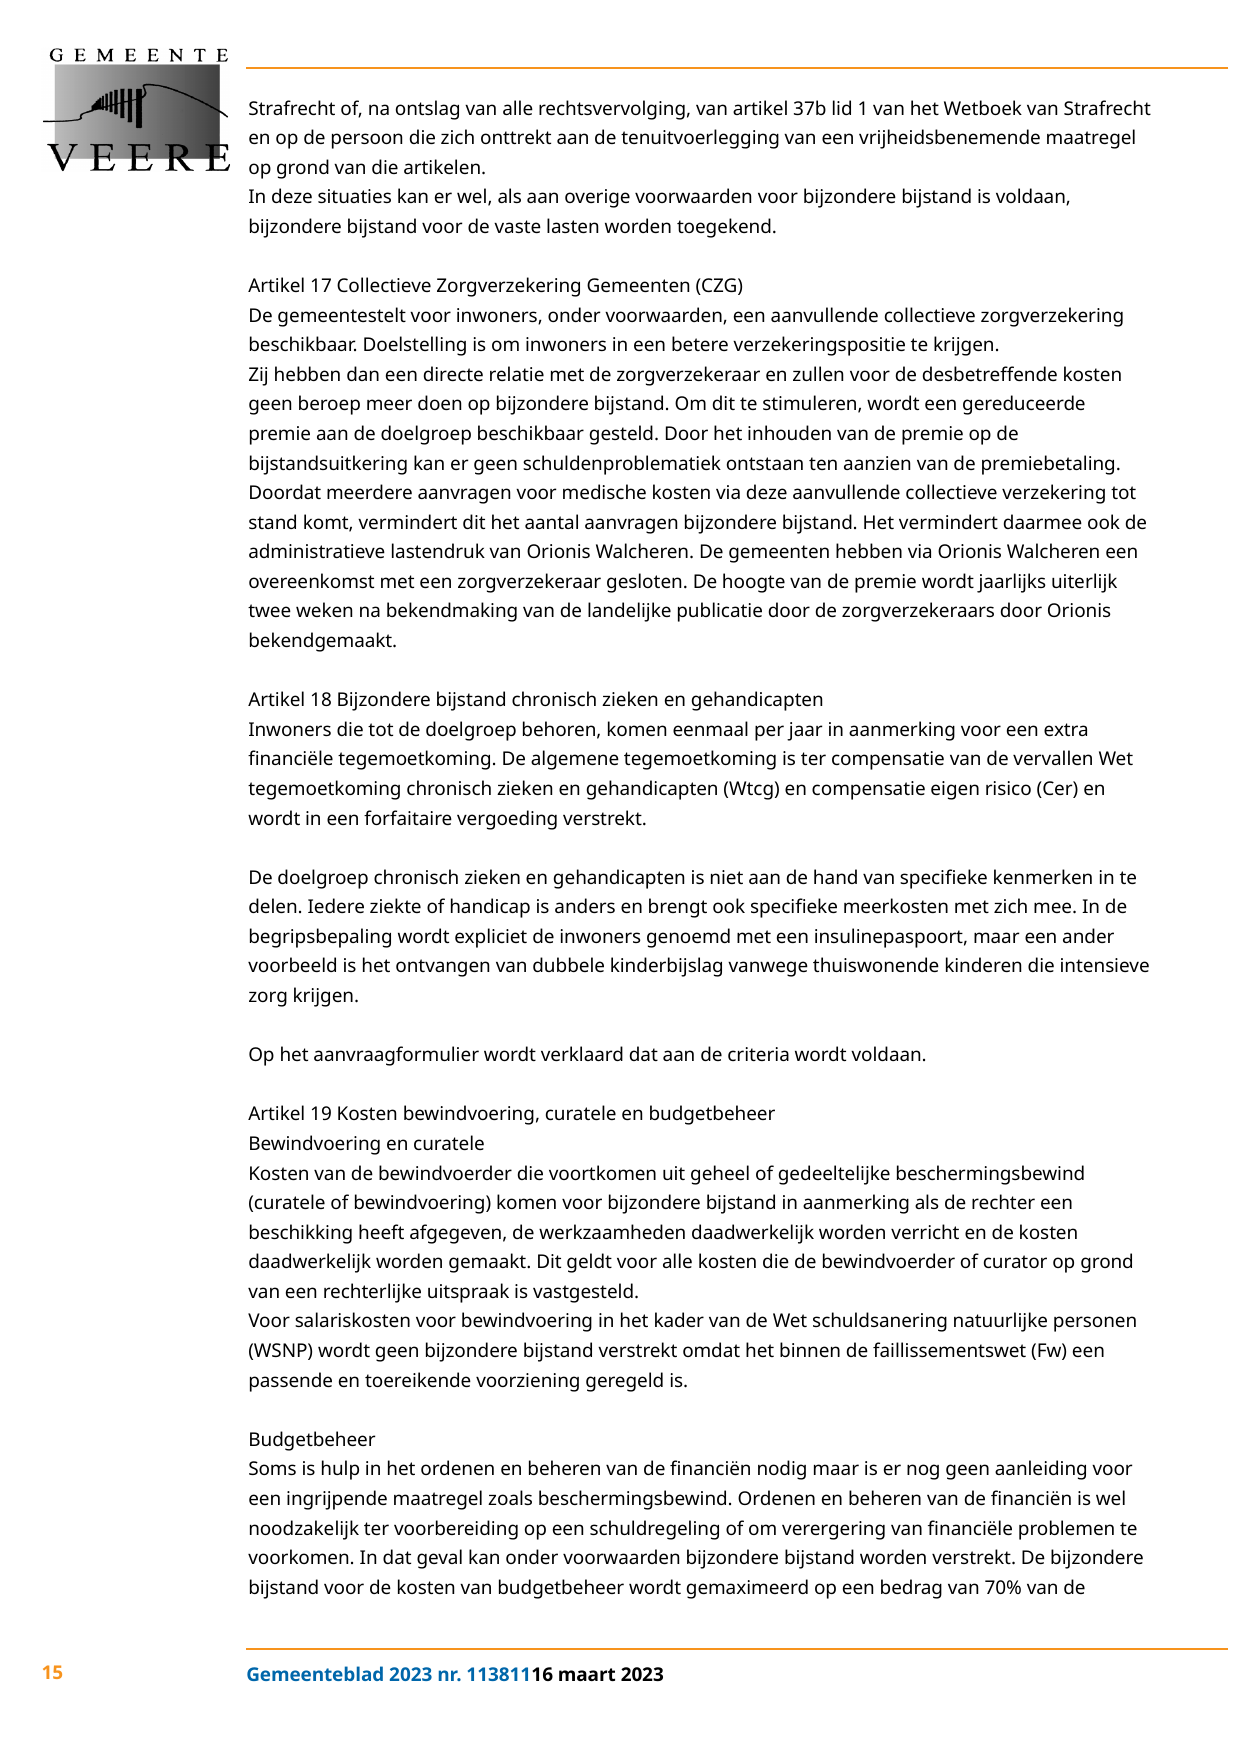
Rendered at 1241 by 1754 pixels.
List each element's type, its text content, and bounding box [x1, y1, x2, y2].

text Voor salariskosten voor bewindvoering in het kader van de Wet schuldsanering natuurlijke personen (WSNP) wordt geen bijzondere bijstand verstrekt omdat het binnen de faillissementswet (Fw) een passende en toereikende voorziening geregeld is. [248, 1308, 1152, 1393]
text Op het aanvraagformulier wordt verklaard dat aan de criteria wordt voldaan. [248, 1041, 1152, 1067]
text Strafrecht of, na ontslag van alle rechtsvervolging, van artikel 37b lid 1 van het Wetboek van Strafrecht en op de persoon die zich onttrekt aan de tenuitvoerlegging van een vrijheidsbenemende maatregel op grond van die artikelen. [248, 95, 1152, 180]
text Zij hebben dan een directe relatie met de zorgverzekeraar en zullen voor de desbetreffende kosten geen beroep meer doen op bijzondere bijstand. Om dit te stimuleren, wordt een gereduceerde premie aan de doelgroep beschikbaar gesteld. Door het inhouden van de premie op de bijstandsuitkering kan er geen schuldenproblematiek ontstaan ten aanzien van de premiebetaling. Doordat meerdere aanvragen voor medische kosten via deze aanvullende collectieve verzekering tot stand komt, vermindert dit het aantal aanvragen bijzondere bijstand. Het vermindert daarmee ook de administratieve lastendruk van Orionis Walcheren. De gemeenten hebben via Orionis Walcheren een overeenkomst met een zorgverzekeraar gesloten. De hoogte van de premie wordt jaarlijks uiterlijk twee weken na bekendmaking van de landelijke publicatie door de zorgverzekeraars door Orionis bekendgemaakt. [248, 361, 1152, 653]
text In deze situaties kan er wel, als aan overige voorwaarden voor bijzondere bijstand is voldaan, bijzondere bijstand voor de vaste lasten worden toegekend. [248, 183, 1152, 239]
text Soms is hulp in het ordenen en beheren van de financiën nodig maar is er nog geen aanleiding voor een ingrijpende maatregel zoals beschermingsbewind. Ordenen en beheren van de financiën is wel noodzakelijk ter voorbereiding op een schuldregeling of om verergering van financiële problemen te voorkomen. In dat geval kan onder voorwaarden bijzondere bijstand worden verstrekt. De bijzondere bijstand voor de kosten van budgetbeheer wordt gemaximeerd op een bedrag van 70% van de [248, 1456, 1152, 1600]
picture [41, 47, 231, 172]
text Kosten van de bewindvoerder die voortkomen uit geheel of gedeeltelijke beschermingsbewind (curatele of bewindvoering) komen voor bijzondere bijstand in aanmerking als de rechter een beschikking heeft afgegeven, de werkzaamheden daadwerkelijk worden verricht en de kosten daadwerkelijk worden gemaakt. Dit geldt voor alle kosten die de bewindvoerder of curator op grond van een rechterlijke uitspraak is vastgesteld. [248, 1160, 1152, 1304]
text Artikel 17 Collectieve Zorgverzekering Gemeenten (CZG) [248, 272, 1152, 298]
text Inwoners die tot de doelgroep behoren, komen eenmaal per jaar in aanmerking voor een extra financiële tegemoetkoming. De algemene tegemoetkoming is ter compensatie van de vervallen Wet tegemoetkoming chronisch zieken en gehandicapten (Wtcg) en compensatie eigen risico (Cer) en wordt in een forfaitaire vergoeding verstrekt. [248, 716, 1152, 831]
text Budgetbeheer [248, 1426, 1152, 1452]
text Artikel 18 Bijzondere bijstand chronisch zieken en gehandicapten [248, 686, 1152, 712]
text Artikel 19 Kosten bewindvoering, curatele en budgetbeheer [248, 1101, 1152, 1126]
text Bewindvoering en curatele [248, 1130, 1152, 1156]
text De gemeentestelt voor inwoners, onder voorwaarden, een aanvullende collectieve zorgverzekering beschikbaar. Doelstelling is om inwoners in een betere verzekeringspositie te krijgen. [248, 302, 1152, 357]
text De doelgroep chronisch zieken en gehandicapten is niet aan de hand van specifieke kenmerken in te delen. Iedere ziekte of handicap is anders en brengt ook specifieke meerkosten met zich mee. In de begripsbepaling wordt expliciet de inwoners genoemd met een insulinepaspoort, maar een ander voorbeeld is het ontvangen van dubbele kinderbijslag vanwege thuiswonende kinderen die intensieve zorg krijgen. [248, 864, 1152, 1008]
